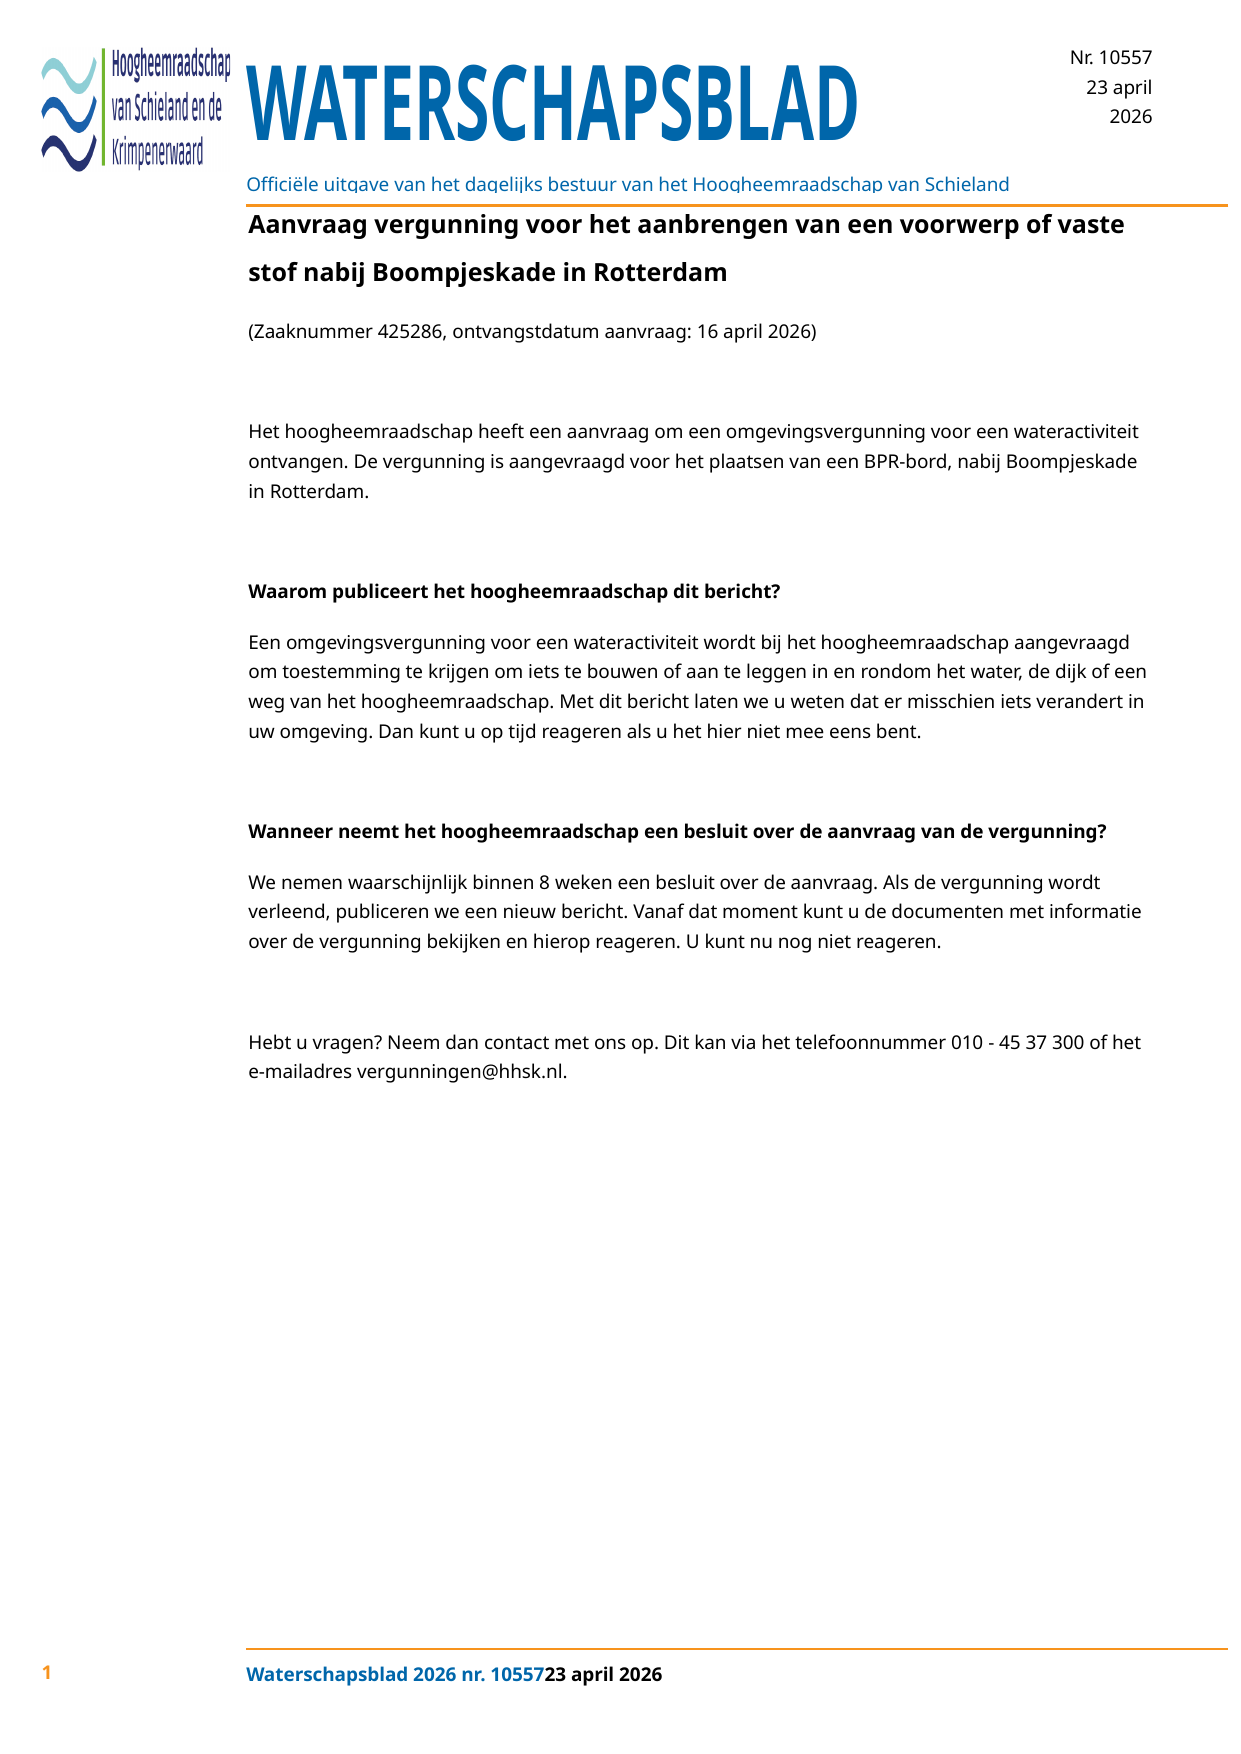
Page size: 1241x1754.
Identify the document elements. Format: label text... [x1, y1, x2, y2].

text Waarom publiceert het hoogheemraadschap dit bericht? [248, 579, 1152, 604]
picture [41, 47, 231, 172]
text Wanneer neemt het hoogheemraadschap een besluit over de aanvraag van de vergunning? [248, 819, 1152, 844]
text Een omgevingsvergunning voor een wateractiviteit wordt bij het hoogheemraadschap aangevraagd om toestemming te krijgen om iets te bouwen of aan te leggen in en rondom het water, de dijk of een weg van het hoogheemraadschap. Met dit bericht laten we u weten dat er misschien iets verandert in uw omgeving. Dan kunt u op tijd reageren als u het hier niet mee eens bent. [248, 629, 1152, 744]
text (Zaaknummer 425286, ontvangstdatum aanvraag: 16 april 2026) [248, 318, 1152, 344]
text Aanvraag vergunning voor het aanbrengen van een voorwerp of vaste stof nabij Boompjeskade in Rotterdam [248, 207, 1152, 288]
text We nemen waarschijnlijk binnen 8 weken een besluit over de aanvraag. Als de vergunning wordt verleend, publiceren we een nieuw bericht. Vanaf dat moment kunt u de documenten met informatie over de vergunning bekijken en hierop reageren. U kunt nu nog niet reageren. [248, 869, 1152, 954]
text Hebt u vragen? Neem dan contact met ons op. Dit kan via het telefoonnummer 010 - 45 37 300 of het e-mailadres vergunningen@hhsk.nl. [248, 1029, 1152, 1084]
text Het hoogheemraadschap heeft een aanvraag om een omgevingsvergunning voor een wateractiviteit ontvangen. De vergunning is aangevraagd voor het plaatsen van een BPR-bord, nabij Boompjeskade in Rotterdam. [248, 419, 1152, 504]
